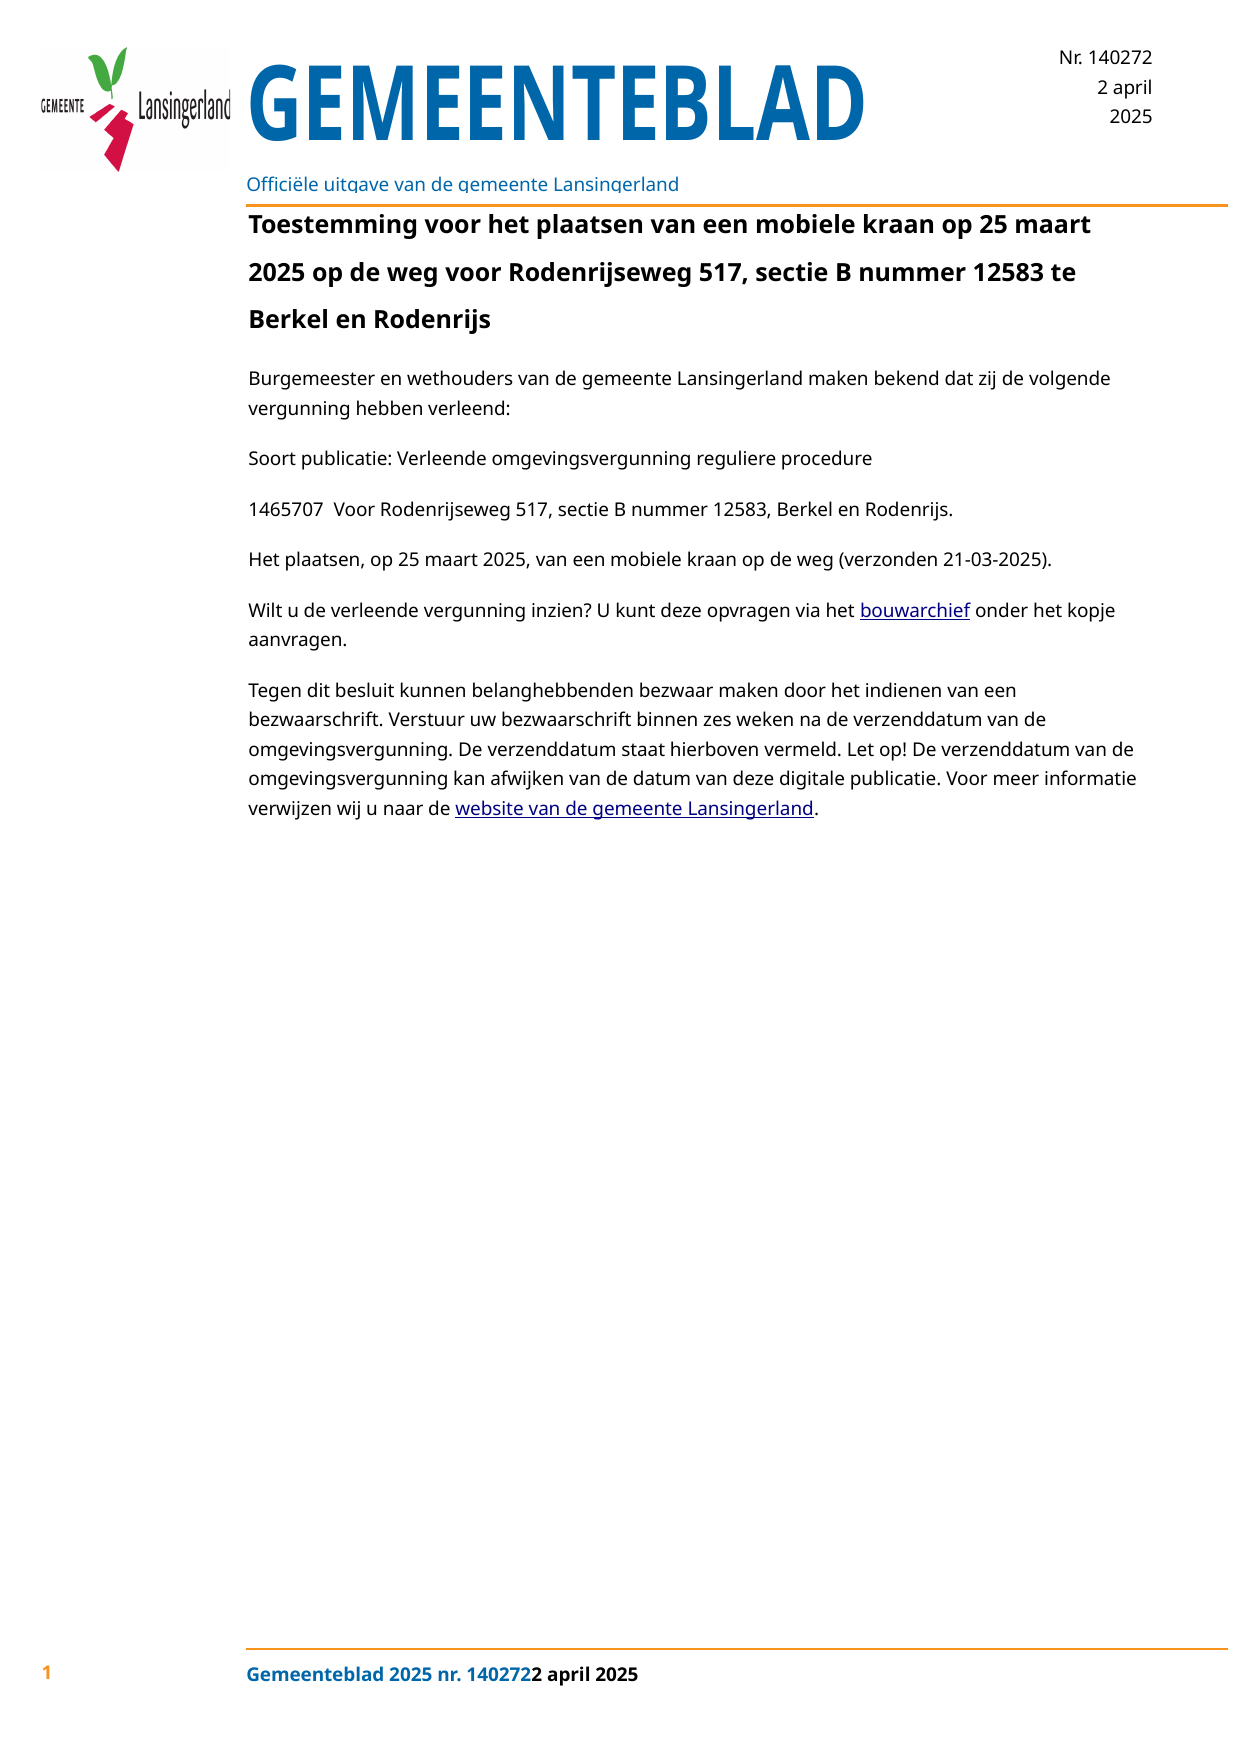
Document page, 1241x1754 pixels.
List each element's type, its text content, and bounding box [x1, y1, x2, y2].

text Toestemming voor het plaatsen van een mobiele kraan op 25 maart 2025 op de weg voor Rodenrijseweg 517, sectie B nummer 12583 te Berkel en Rodenrijs [248, 207, 1152, 336]
text Soort publicatie: Verleende omgevingsvergunning reguliere procedure [248, 446, 1152, 471]
text Tegen dit besluit kunnen belanghebbenden bezwaar maken door het indienen van een bezwaarschrift. Verstuur uw bezwaarschrift binnen zes weken na de verzenddatum van de omgevingsvergunning. De verzenddatum staat hierboven vermeld. Let op! De verzenddatum van de omgevingsvergunning kan afwijken van de datum van deze digitale publicatie. Voor meer informatie verwijzen wij u naar de website van de gemeente Lansingerland. [248, 677, 1152, 821]
text 1465707 Voor Rodenrijseweg 517, sectie B nummer 12583, Berkel en Rodenrijs. [248, 496, 1152, 522]
text Wilt u de verleende vergunning inzien? U kunt deze opvragen via het bouwarchief onder het kopje aanvragen. [248, 597, 1152, 652]
picture [41, 47, 231, 172]
text Het plaatsen, op 25 maart 2025, van een mobiele kraan op de weg (verzonden 21-03-2025). [248, 546, 1152, 572]
text Burgemeester en wethouders van de gemeente Lansingerland maken bekend dat zij de volgende vergunning hebben verleend: [248, 366, 1152, 421]
